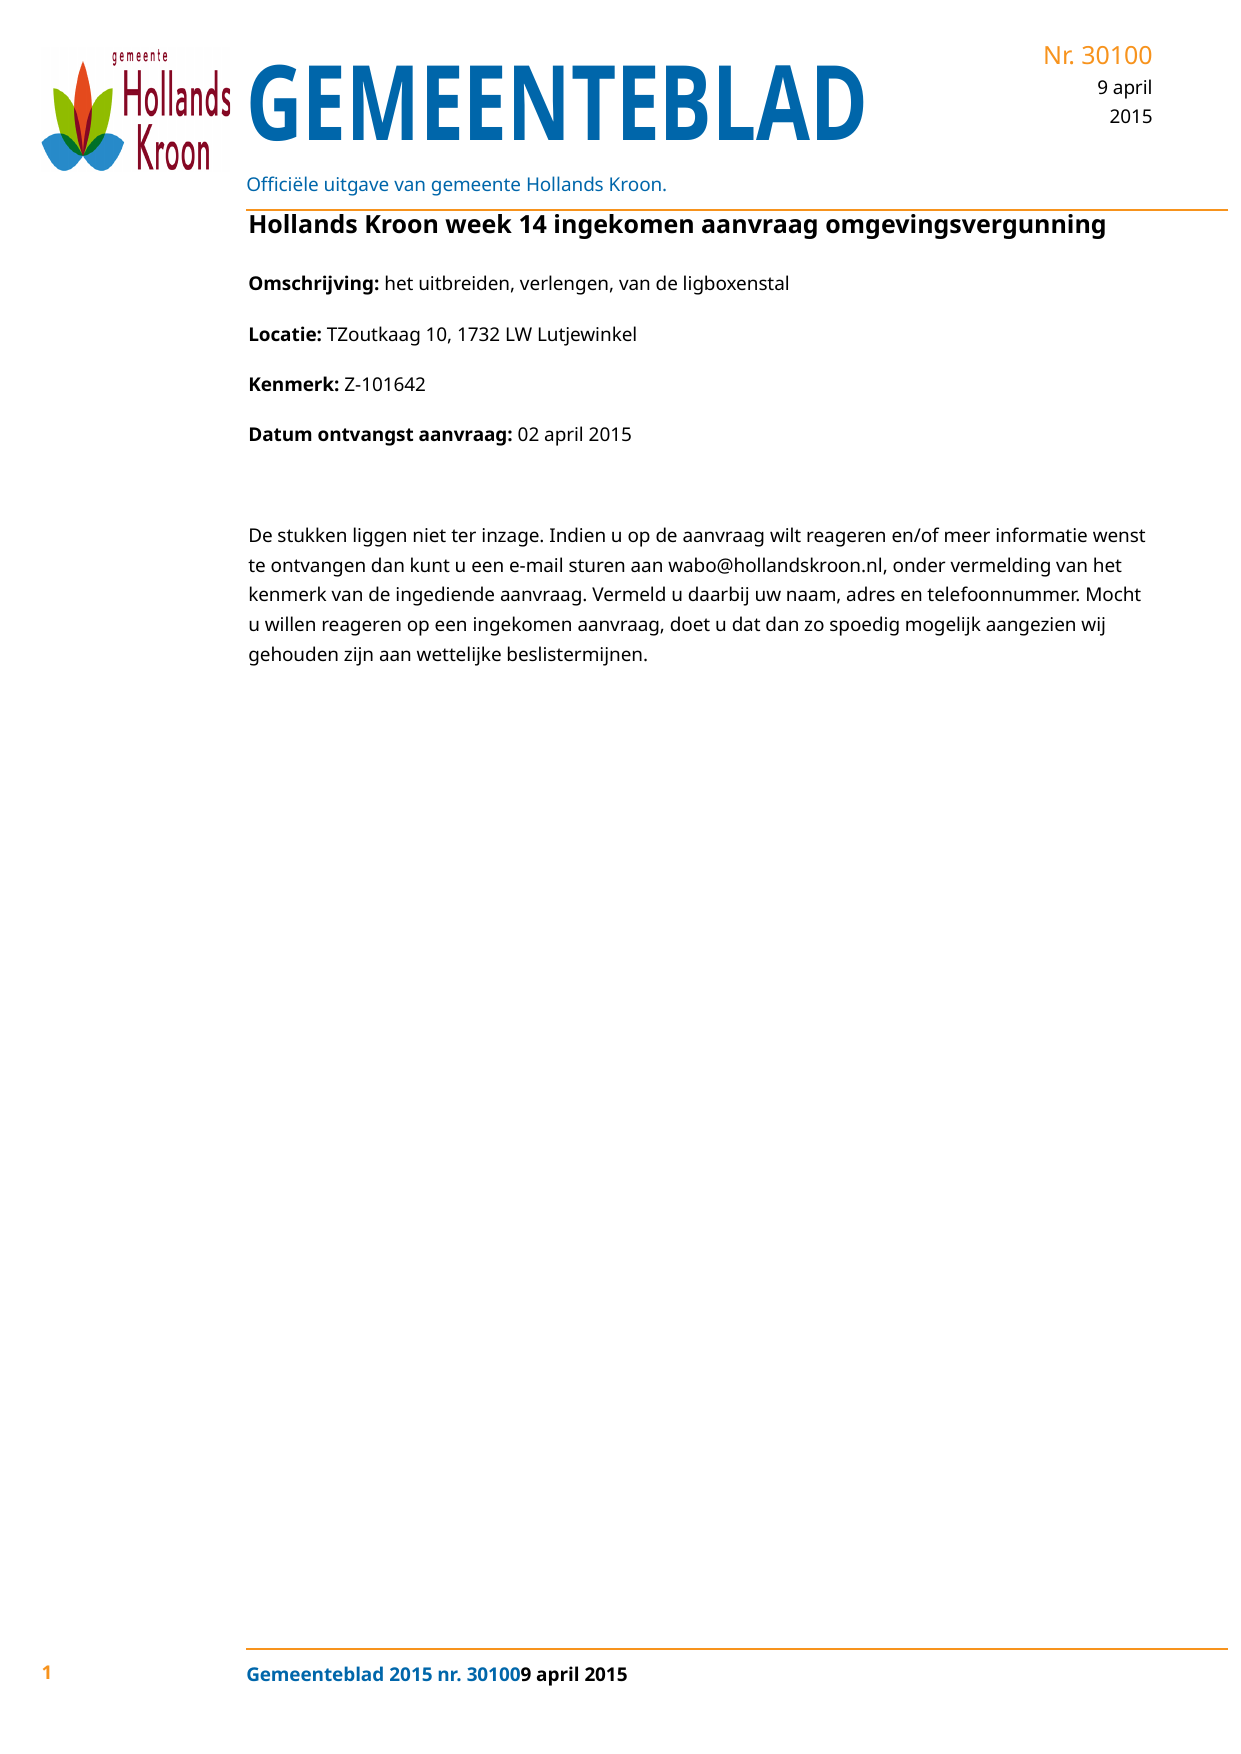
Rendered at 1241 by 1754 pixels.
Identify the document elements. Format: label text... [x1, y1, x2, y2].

text Kenmerk: Z-101642 [248, 371, 1152, 397]
text Datum ontvangst aanvraag: 02 april 2015 [248, 422, 1152, 447]
picture [41, 47, 231, 172]
text Locatie: TZoutkaag 10, 1732 LW Lutjewinkel [248, 321, 1152, 346]
text Omschrijving: het uitbreiden, verlengen, van de ligboxenstal [248, 270, 1152, 296]
text Hollands Kroon week 14 ingekomen aanvraag omgevingsvergunning [248, 211, 1152, 241]
text De stukken liggen niet ter inzage. Indien u op de aanvraag wilt reageren en/of meer informatie wenst te ontvangen dan kunt u een e-mail sturen aan wabo@hollandskroon.nl, onder vermelding van het kenmerk van de ingediende aanvraag. Vermeld u daarbij uw naam, adres en telefoonnummer. Mocht u willen reageren op een ingekomen aanvraag, doet u dat dan zo spoedig mogelijk aangezien wij gehouden zijn aan wettelijke beslistermijnen. [248, 522, 1152, 666]
